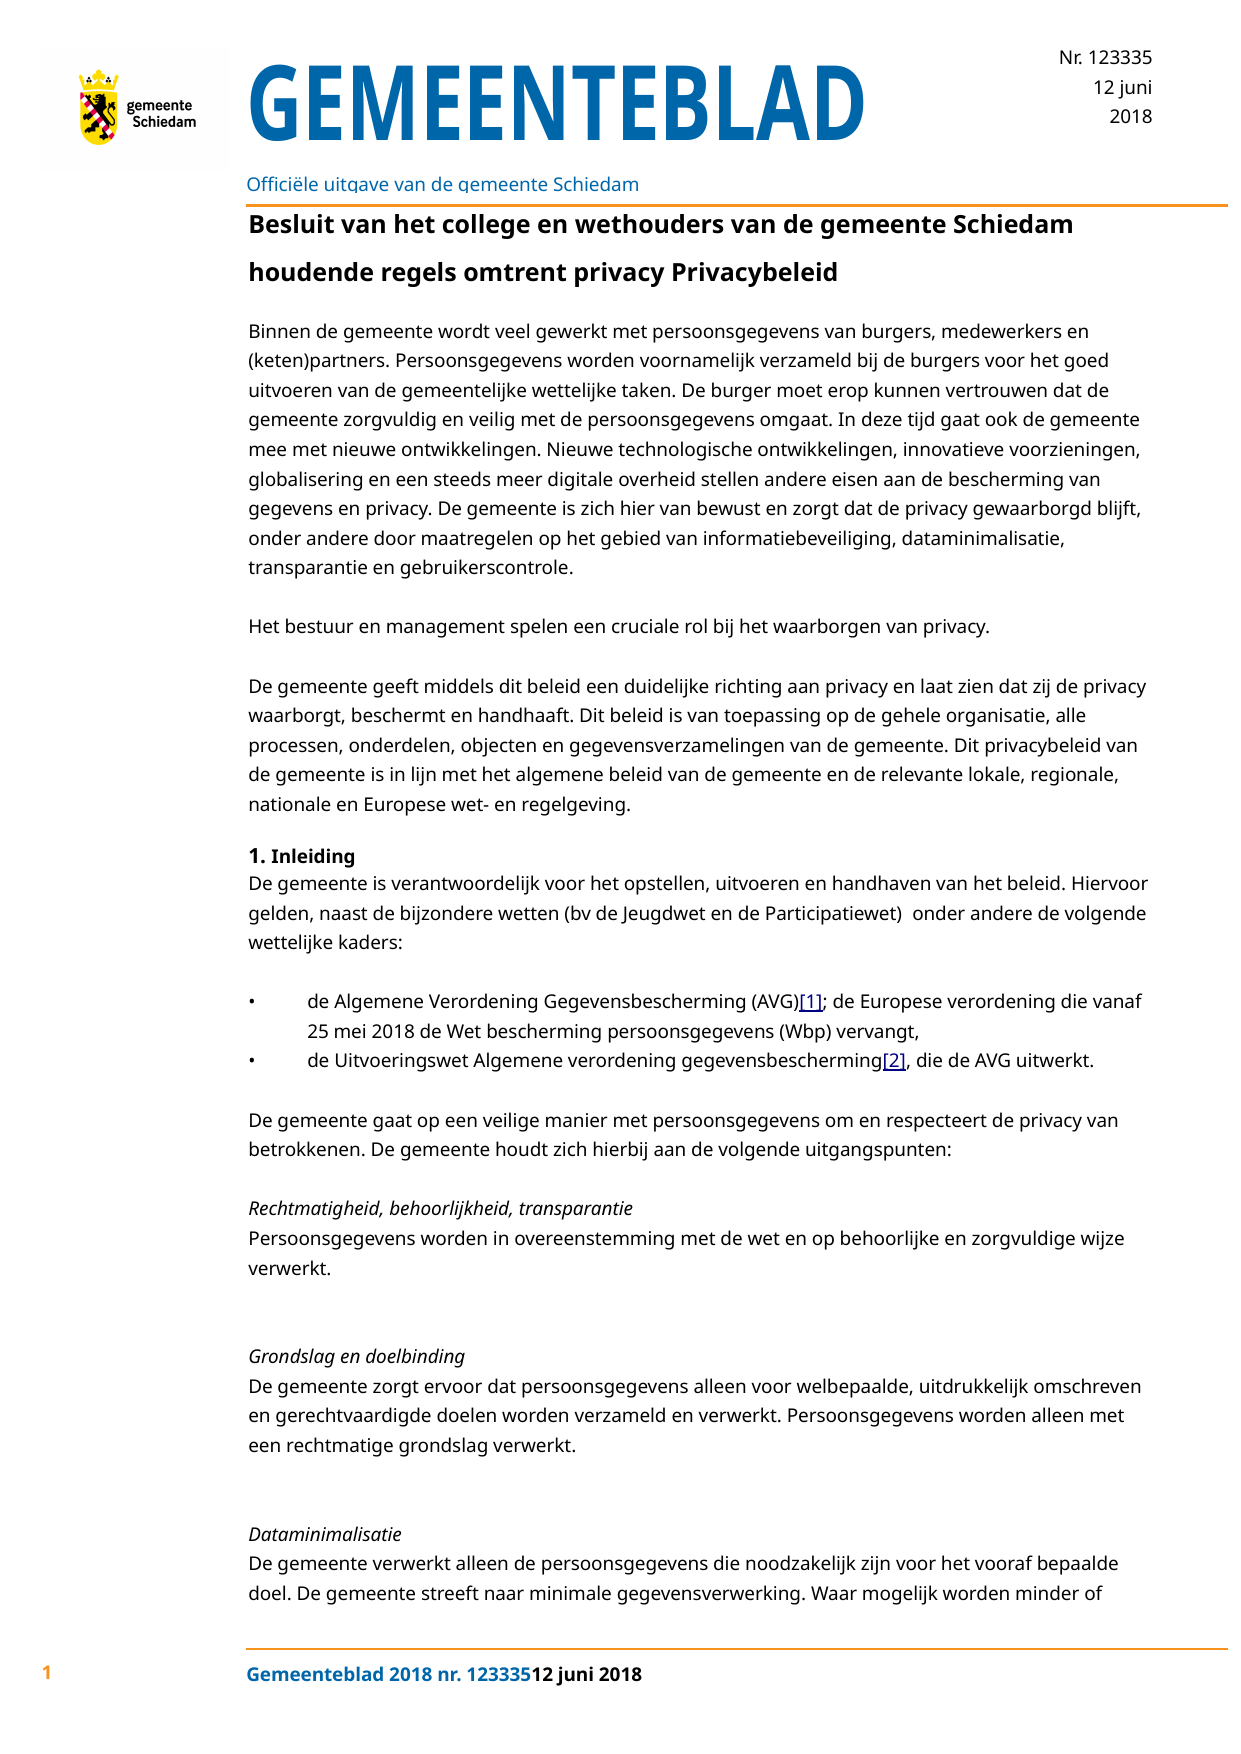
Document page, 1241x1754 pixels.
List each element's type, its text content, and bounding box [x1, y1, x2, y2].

text Rechtmatigheid, behoorlijkheid, transparantie [248, 1196, 1152, 1221]
text De gemeente geeft middels dit beleid een duidelijke richting aan privacy en laat zien dat zij de privacy waarborgt, beschermt en handhaaft. Dit beleid is van toepassing op de gehele organisatie, alle processen, onderdelen, objecten en gegevensverzamelingen van de gemeente. Dit privacybeleid van de gemeente is in lijn met het algemene beleid van de gemeente en de relevante lokale, regionale, nationale en Europese wet- en regelgeving. [248, 673, 1152, 817]
text De gemeente is verantwoordelijk voor het opstellen, uitvoeren en handhaven van het beleid. Hiervoor gelden, naast de bijzondere wetten (bv de Jeugdwet en de Participatiewet) onder andere de volgende wettelijke kaders: [248, 870, 1152, 955]
text Binnen de gemeente wordt veel gewerkt met persoonsgegevens van burgers, medewerkers en (keten)partners. Persoonsgegevens worden voornamelijk verzameld bij de burgers voor het goed uitvoeren van de gemeentelijke wettelijke taken. De burger moet erop kunnen vertrouwen dat de gemeente zorgvuldig en veilig met de persoonsgegevens omgaat. In deze tijd gaat ook de gemeente mee met nieuwe ontwikkelingen. Nieuwe technologische ontwikkelingen, innovatieve voorzieningen, globalisering en een steeds meer digitale overheid stellen andere eisen aan de bescherming van gegevens en privacy. De gemeente is zich hier van bewust en zorgt dat de privacy gewaarborgd blijft, onder andere door maatregelen op het gebied van informatiebeveiliging, dataminimalisatie, transparantie en gebruikerscontrole. [248, 318, 1152, 580]
text De gemeente zorgt ervoor dat persoonsgegevens alleen voor welbepaalde, uitdrukkelijk omschreven en gerechtvaardigde doelen worden verzameld en verwerkt. Persoonsgegevens worden alleen met een rechtmatige grondslag verwerkt. [248, 1373, 1152, 1458]
text De gemeente gaat op een veilige manier met persoonsgegevens om en respecteert de privacy van betrokkenen. De gemeente houdt zich hierbij aan de volgende uitgangspunten: [248, 1107, 1152, 1162]
list de Algemene Verordening Gegevensbescherming (AVG)[1]; de Europese verordening die vanaf 25 mei 2018 de Wet bescherming persoonsgegevens (Wbp) vervangt, [248, 988, 1152, 1044]
picture [41, 47, 231, 172]
text Grondslag en doelbinding [248, 1343, 1152, 1369]
text De gemeente verwerkt alleen de persoonsgegevens die noodzakelijk zijn voor het vooraf bepaalde doel. De gemeente streeft naar minimale gegevensverwerking. Waar mogelijk worden minder of [248, 1551, 1152, 1606]
text Besluit van het college en wethouders van de gemeente Schiedam houdende regels omtrent privacy Privacybeleid [248, 207, 1152, 288]
list de Uitvoeringswet Algemene verordening gegevensbescherming[2], die de AVG uitwerkt. [248, 1048, 1152, 1073]
text Het bestuur en management spelen een cruciale rol bij het waarborgen van privacy. [248, 614, 1152, 639]
text Dataminimalisatie [248, 1521, 1152, 1547]
text Persoonsgegevens worden in overeenstemming met de wet en op behoorlijke en zorgvuldige wijze verwerkt. [248, 1225, 1152, 1280]
text 1. Inleiding [248, 842, 1152, 870]
